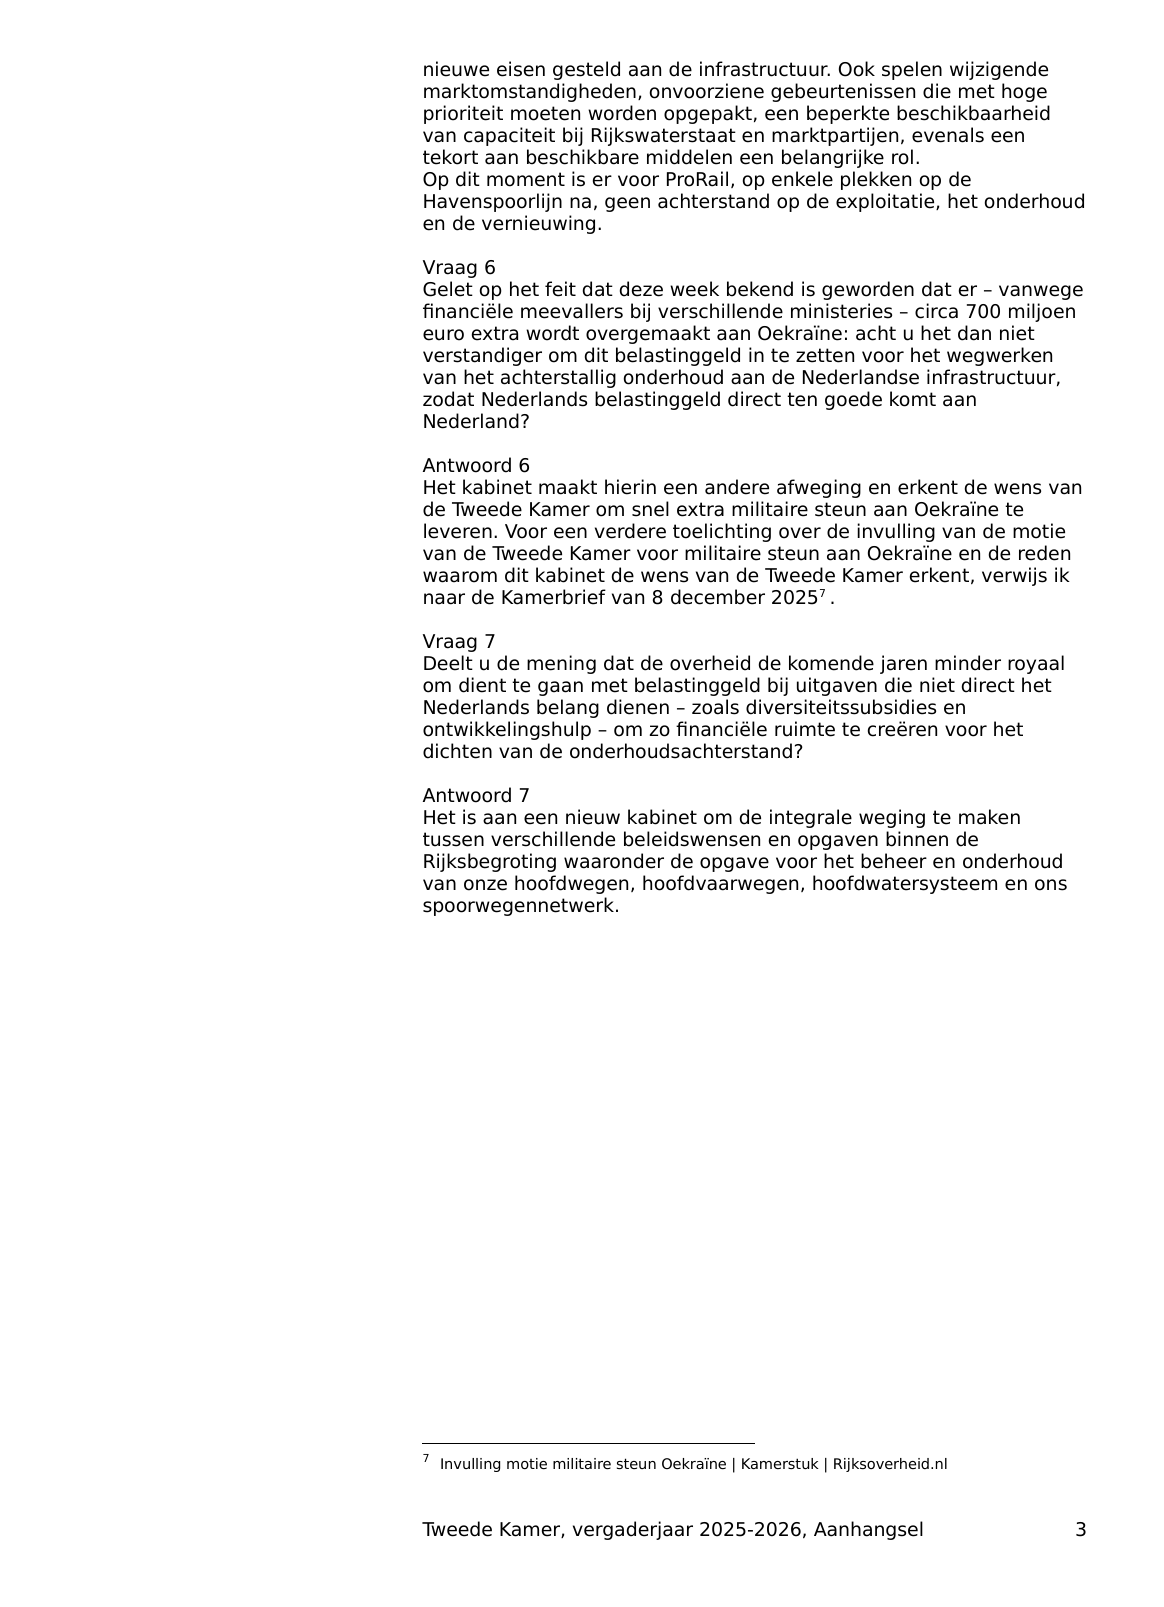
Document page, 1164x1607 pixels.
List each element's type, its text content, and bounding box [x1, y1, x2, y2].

text Antwoord 7 [422, 785, 1087, 807]
text Vraag 7 [422, 631, 1087, 653]
text Antwoord 6 [422, 455, 1087, 477]
text Invulling motie militaire steun Oekraïne | Kamerstuk | Rijksoverheid.nl [422, 1452, 1087, 1474]
text nieuwe eisen gesteld aan de infrastructuur. Ook spelen wijzigende marktomstandigheden, onvoorziene gebeurtenissen die met hoge prioriteit moeten worden opgepakt, een beperkte beschikbaarheid van capaciteit bij Rijkswaterstaat en marktpartijen, evenals een tekort aan beschikbare middelen een belangrijke rol. [422, 59, 1087, 169]
text Vraag 6 [422, 257, 1087, 279]
text Gelet op het feit dat deze week bekend is geworden dat er – vanwege financiële meevallers bij verschillende ministeries – circa 700 miljoen euro extra wordt overgemaakt aan Oekraïne: acht u het dan niet verstandiger om dit belastinggeld in te zetten voor het wegwerken van het achterstallig onderhoud aan de Nederlandse infrastructuur, zodat Nederlands belastinggeld direct ten goede komt aan Nederland? [422, 279, 1087, 433]
text Het kabinet maakt hierin een andere afweging en erkent de wens van de Tweede Kamer om snel extra militaire steun aan Oekraïne te leveren. Voor een verdere toelichting over de invulling van de motie van de Tweede Kamer voor militaire steun aan Oekraïne en de reden waarom dit kabinet de wens van de Tweede Kamer erkent, verwijs ik naar de Kamerbrief van 8 december 2025. [422, 477, 1087, 609]
text Deelt u de mening dat de overheid de komende jaren minder royaal om dient te gaan met belastinggeld bij uitgaven die niet direct het Nederlands belang dienen – zoals diversiteitssubsidies en ontwikkelingshulp – om zo financiële ruimte te creëren voor het dichten van de onderhoudsachterstand? [422, 653, 1087, 763]
text Het is aan een nieuw kabinet om de integrale weging te maken tussen verschillende beleidswensen en opgaven binnen de Rijksbegroting waaronder de opgave voor het beheer en onderhoud van onze hoofdwegen, hoofdvaarwegen, hoofdwatersysteem en ons spoorwegennetwerk. [422, 807, 1087, 917]
text Op dit moment is er voor ProRail, op enkele plekken op de Havenspoorlijn na, geen achterstand op de exploitatie, het onderhoud en de vernieuwing. [422, 169, 1087, 235]
